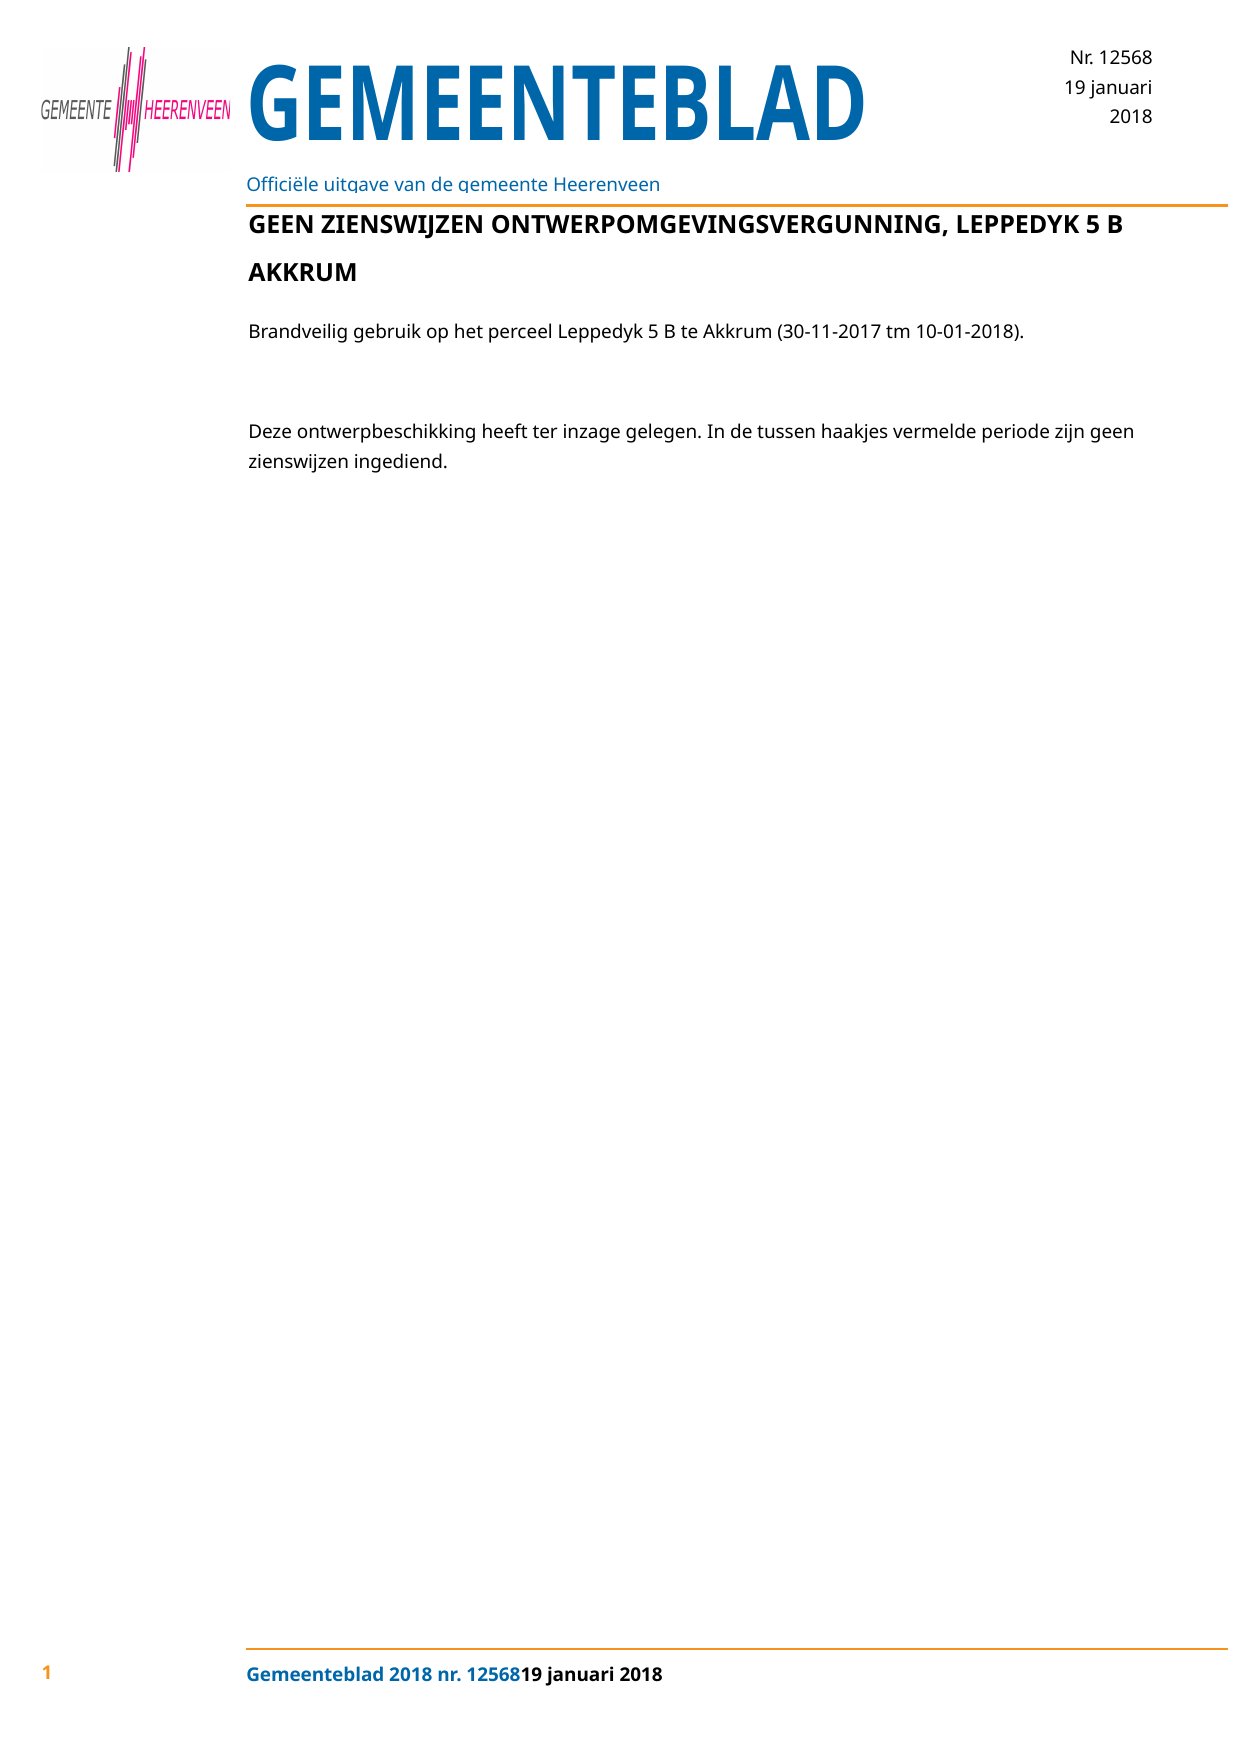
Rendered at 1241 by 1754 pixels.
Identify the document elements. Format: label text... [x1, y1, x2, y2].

text Brandveilig gebruik op het perceel Leppedyk 5 B te Akkrum (30-11-2017 tm 10-01-2018). [248, 318, 1152, 344]
text Deze ontwerpbeschikking heeft ter inzage gelegen. In de tussen haakjes vermelde periode zijn geen zienswijzen ingediend. [248, 419, 1152, 474]
picture [41, 47, 231, 172]
text GEEN ZIENSWIJZEN ONTWERPOMGEVINGSVERGUNNING, LEPPEDYK 5 B AKKRUM [248, 207, 1152, 288]
